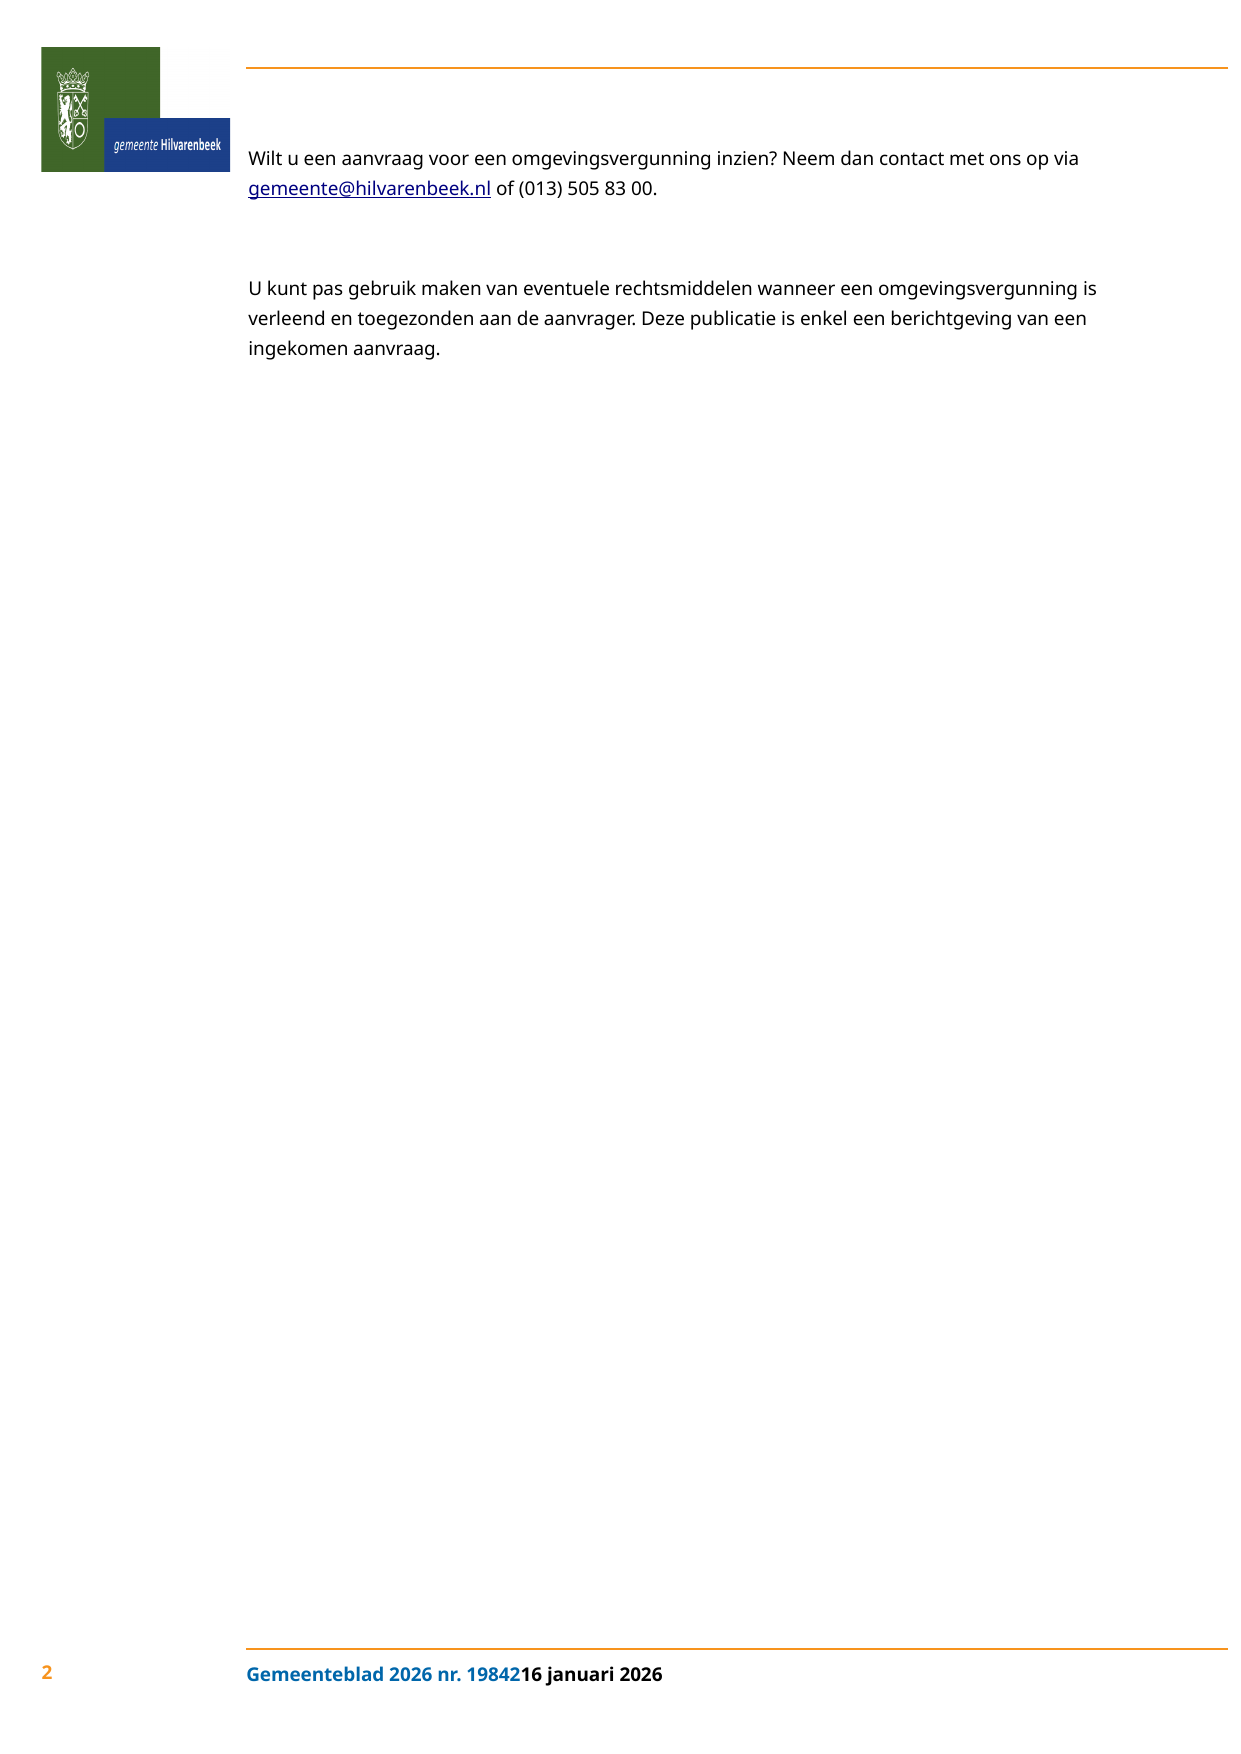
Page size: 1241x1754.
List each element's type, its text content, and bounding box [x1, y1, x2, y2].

text Wilt u een aanvraag voor een omgevingsvergunning inzien? Neem dan contact met ons op via gemeente@hilvarenbeek.nl of (013) 505 83 00. [248, 145, 1152, 201]
text U kunt pas gebruik maken van eventuele rechtsmiddelen wanneer een omgevingsvergunning is verleend en toegezonden aan de aanvrager. Deze publicatie is enkel een berichtgeving van een ingekomen aanvraag. [248, 276, 1152, 361]
picture [41, 47, 231, 172]
